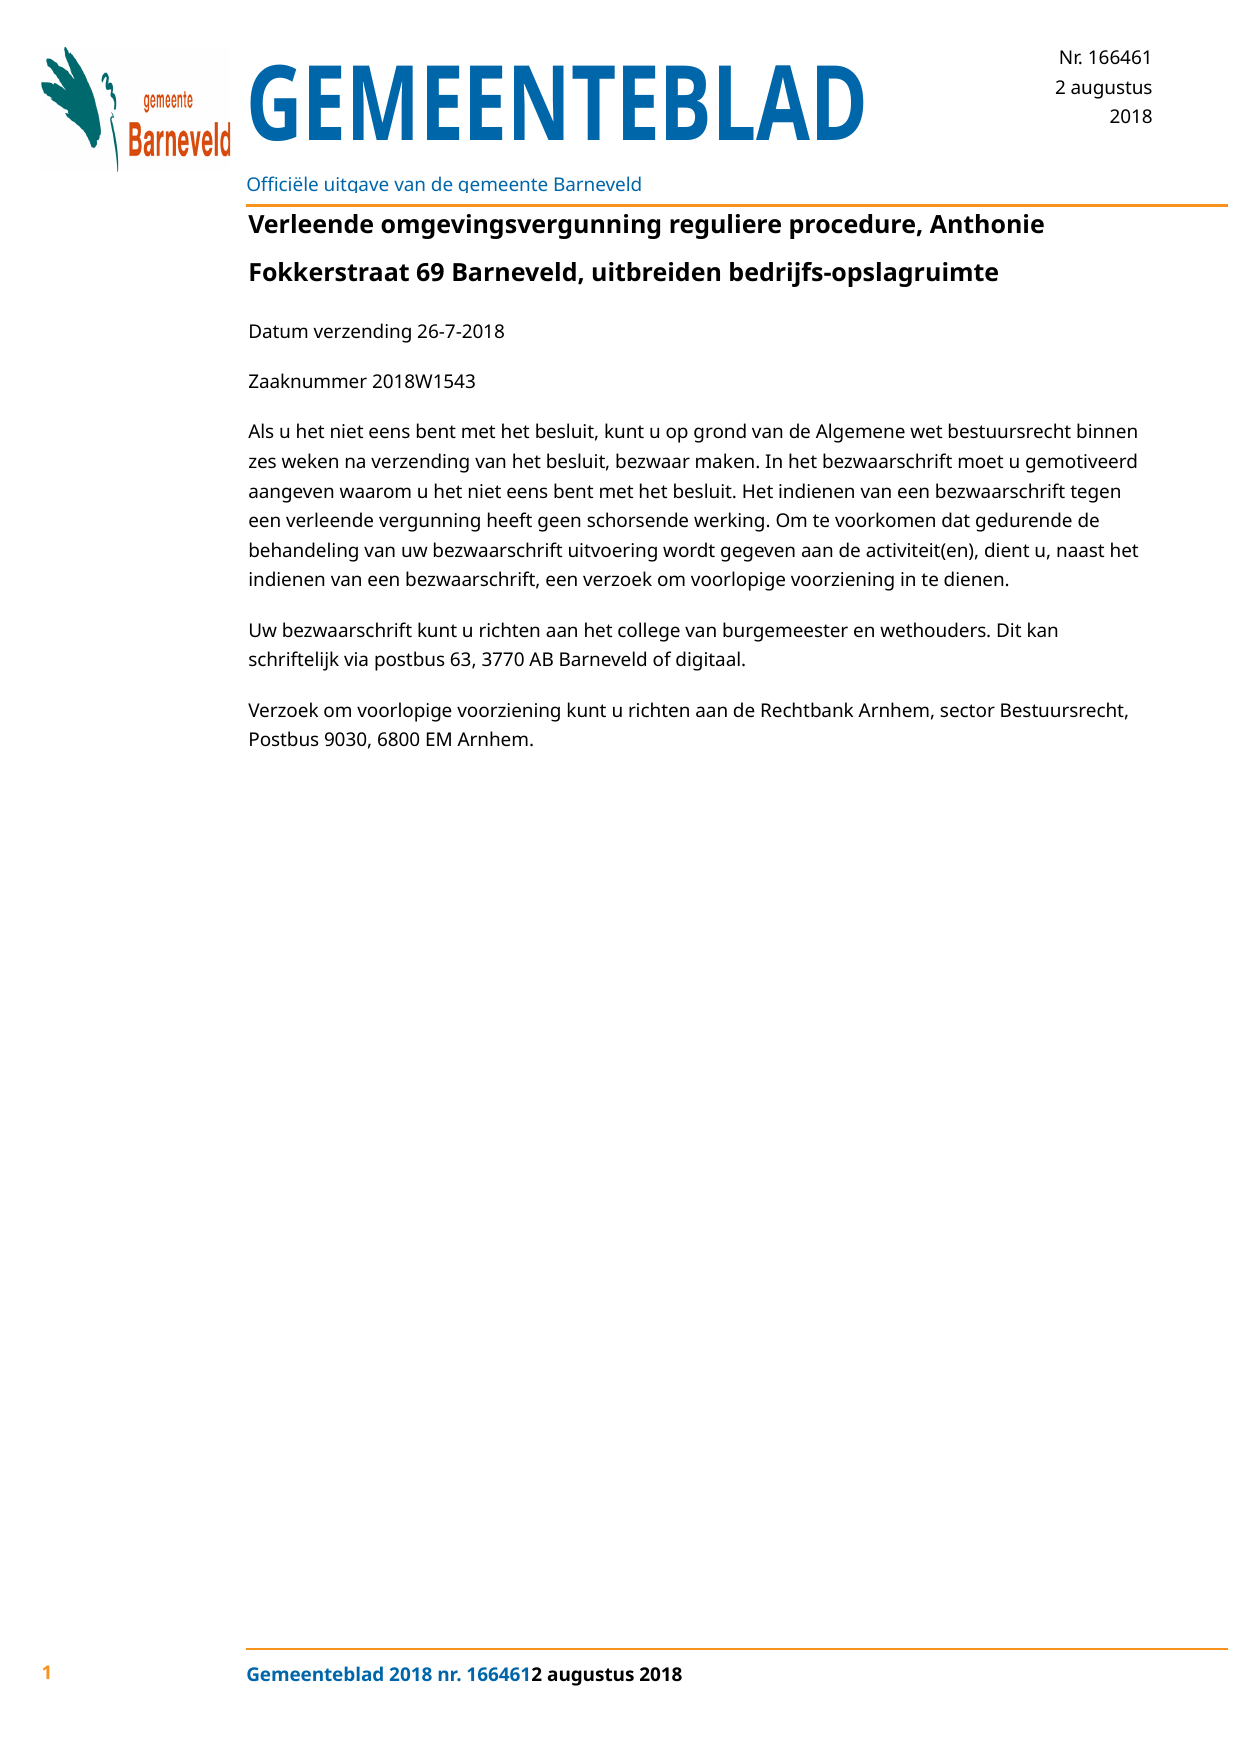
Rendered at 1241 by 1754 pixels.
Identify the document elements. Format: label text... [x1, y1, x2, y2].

picture [41, 47, 231, 172]
text Verzoek om voorlopige voorziening kunt u richten aan de Rechtbank Arnhem, sector Bestuursrecht, Postbus 9030, 6800 EM Arnhem. [248, 697, 1152, 752]
text Als u het niet eens bent met het besluit, kunt u op grond van de Algemene wet bestuursrecht binnen zes weken na verzending van het besluit, bezwaar maken. In het bezwaarschrift moet u gemotiveerd aangeven waarom u het niet eens bent met het besluit. Het indienen van een bezwaarschrift tegen een verleende vergunning heeft geen schorsende werking. Om te voorkomen dat gedurende de behandeling van uw bezwaarschrift uitvoering wordt gegeven aan de activiteit(en), dient u, naast het indienen van een bezwaarschrift, een verzoek om voorlopige voorziening in te dienen. [248, 419, 1152, 592]
text Uw bezwaarschrift kunt u richten aan het college van burgemeester en wethouders. Dit kan schriftelijk via postbus 63, 3770 AB Barneveld of digitaal. [248, 617, 1152, 672]
text Zaaknummer 2018W1543 [248, 368, 1152, 394]
text Verleende omgevingsvergunning reguliere procedure, Anthonie Fokkerstraat 69 Barneveld, uitbreiden bedrijfs-opslagruimte [248, 207, 1152, 288]
text Datum verzending 26-7-2018 [248, 318, 1152, 344]
